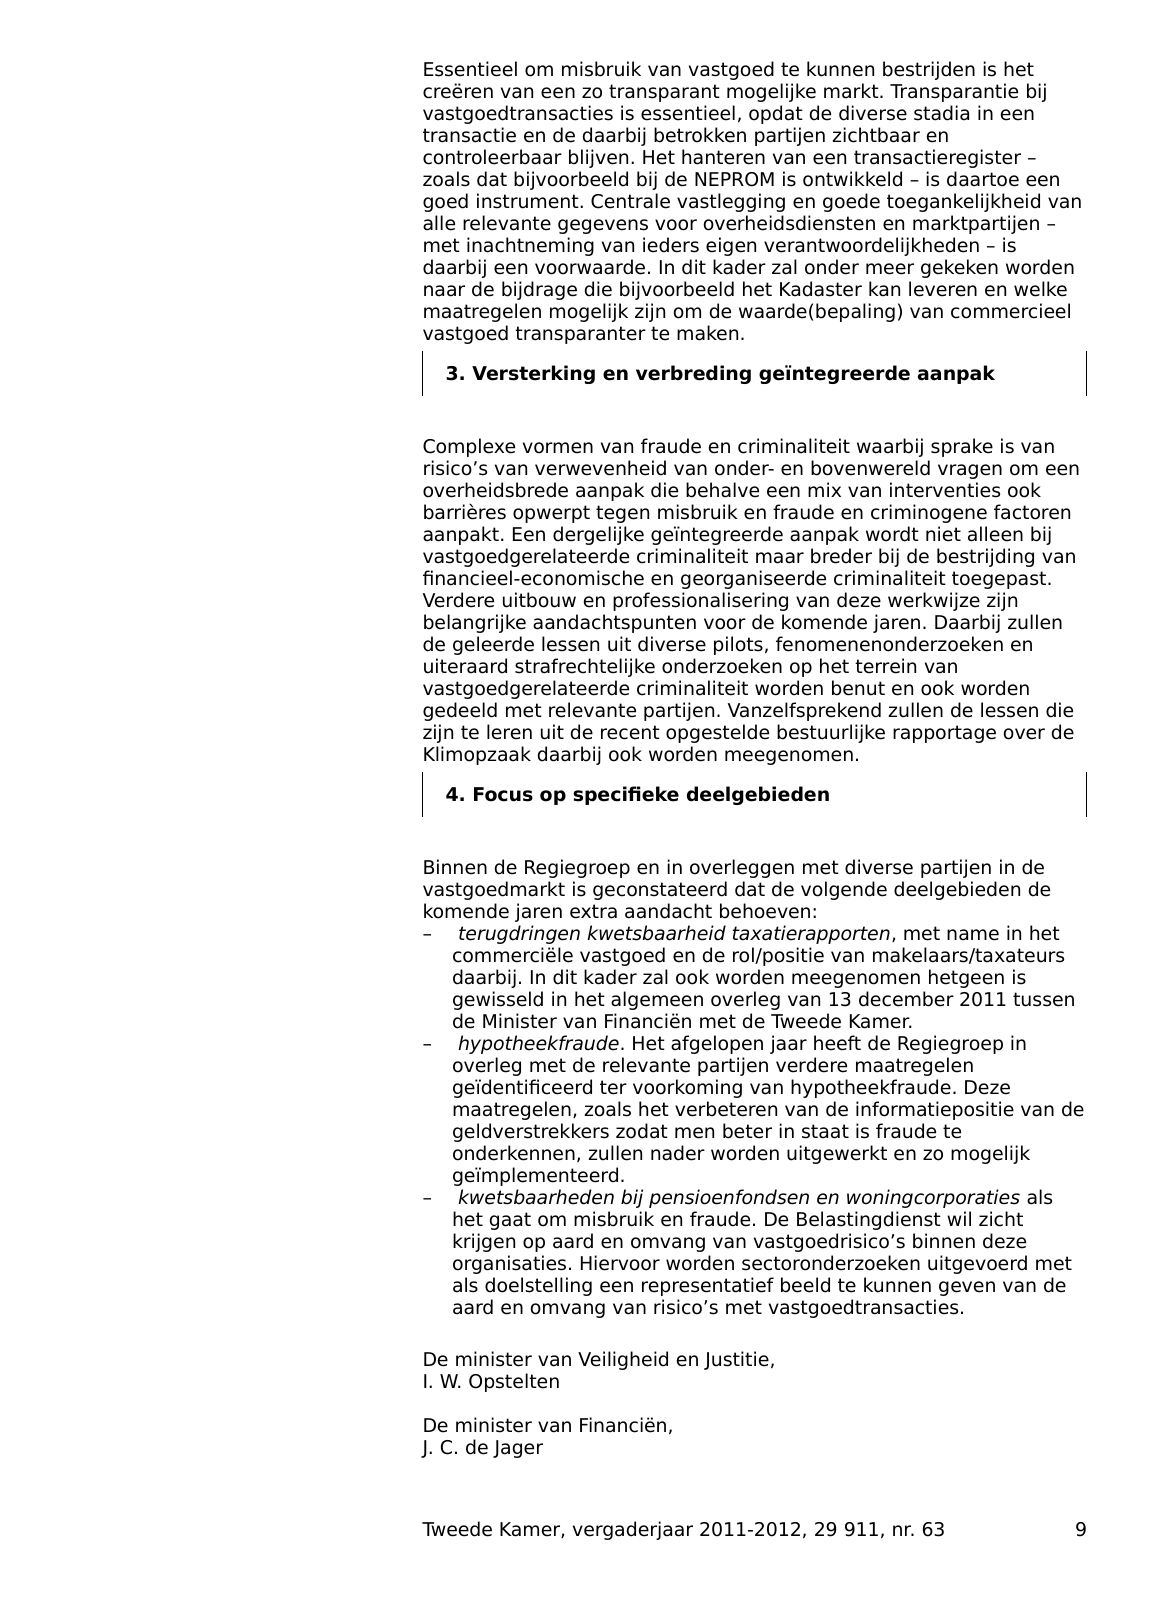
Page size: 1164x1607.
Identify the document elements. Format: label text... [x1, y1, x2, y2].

table_header 4. Focus op specifieke deelgebieden [423, 772, 1086, 817]
text Binnen de Regiegroep en in overleggen met diverse partijen in de vastgoedmarkt is geconstateerd dat de volgende deelgebieden de komende jaren extra aandacht behoeven: [422, 857, 1087, 923]
table_header 3. Versterking en verbreding geïntegreerde aanpak [423, 351, 1086, 396]
text De minister van Veiligheid en Justitie, I. W. Opstelten [422, 1349, 1087, 1393]
text – terugdringen kwetsbaarheid taxatierapporten, met name in het commerciële vastgoed en de rol/positie van makelaars/taxateurs daarbij. In dit kader zal ook worden meegenomen hetgeen is gewisseld in het algemeen overleg van 13 december 2011 tussen de Minister van Financiën met de Tweede Kamer. [422, 923, 1087, 1033]
text – hypotheekfraude. Het afgelopen jaar heeft de Regiegroep in overleg met de relevante partijen verdere maatregelen geïdentificeerd ter voorkoming van hypotheekfraude. Deze maatregelen, zoals het verbeteren van de informatiepositie van de geldverstrekkers zodat men beter in staat is fraude te onderkennen, zullen nader worden uitgewerkt en zo mogelijk geïmplementeerd. [422, 1033, 1087, 1187]
text – kwetsbaarheden bij pensioenfondsen en woningcorporaties als het gaat om misbruik en fraude. De Belastingdienst wil zicht krijgen op aard en omvang van vastgoedrisico’s binnen deze organisaties. Hiervoor worden sectoronderzoeken uitgevoerd met als doelstelling een representatief beeld te kunnen geven van de aard en omvang van risico’s met vastgoedtransacties. [422, 1187, 1087, 1319]
text Essentieel om misbruik van vastgoed te kunnen bestrijden is het creëren van een zo transparant mogelijke markt. Transparantie bij vastgoedtransacties is essentieel, opdat de diverse stadia in een transactie en de daarbij betrokken partijen zichtbaar en controleerbaar blijven. Het hanteren van een transactieregister – zoals dat bijvoorbeeld bij de NEPROM is ontwikkeld – is daartoe een goed instrument. Centrale vastlegging en goede toegankelijkheid van alle relevante gegevens voor overheidsdiensten en marktpartijen – met inachtneming van ieders eigen verantwoordelijkheden – is daarbij een voorwaarde. In dit kader zal onder meer gekeken worden naar de bijdrage die bijvoorbeeld het Kadaster kan leveren en welke maatregelen mogelijk zijn om de waarde(bepaling) van commercieel vastgoed transparanter te maken. [422, 59, 1087, 345]
text De minister van Financiën, J. C. de Jager [422, 1415, 1087, 1459]
text Complexe vormen van fraude en criminaliteit waarbij sprake is van risico’s van verwevenheid van onder- en bovenwereld vragen om een overheidsbrede aanpak die behalve een mix van interventies ook barrières opwerpt tegen misbruik en fraude en criminogene factoren aanpakt. Een dergelijke geïntegreerde aanpak wordt niet alleen bij vastgoedgerelateerde criminaliteit maar breder bij de bestrijding van financieel-economische en georganiseerde criminaliteit toegepast. Verdere uitbouw en professionalisering van deze werkwijze zijn belangrijke aandachtspunten voor de komende jaren. Daarbij zullen de geleerde lessen uit diverse pilots, fenomenenonderzoeken en uiteraard strafrechtelijke onderzoeken op het terrein van vastgoedgerelateerde criminaliteit worden benut en ook worden gedeeld met relevante partijen. Vanzelfsprekend zullen de lessen die zijn te leren uit de recent opgestelde bestuurlijke rapportage over de Klimopzaak daarbij ook worden meegenomen. [422, 436, 1087, 766]
